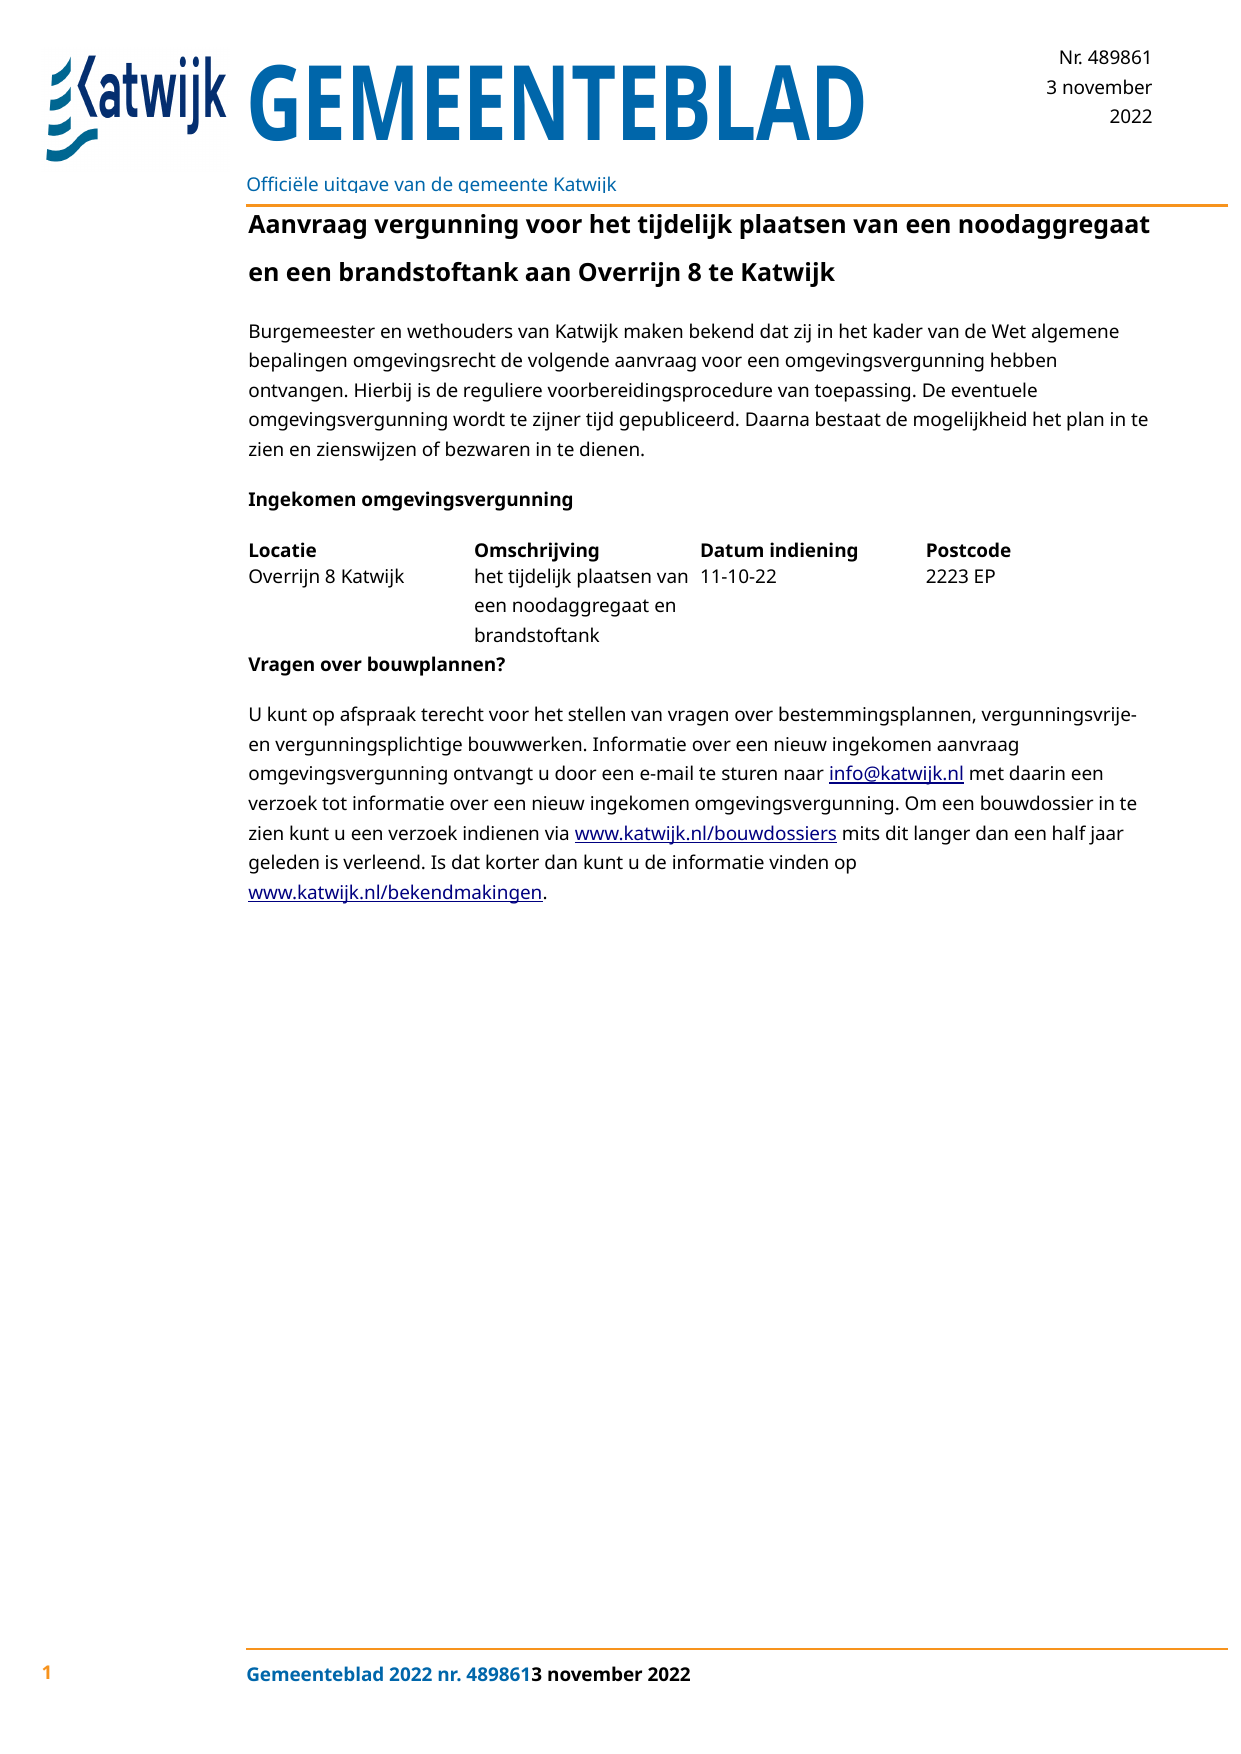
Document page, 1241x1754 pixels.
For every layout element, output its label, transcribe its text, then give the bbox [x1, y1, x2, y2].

text Aanvraag vergunning voor het tijdelijk plaatsen van een noodaggregaat en een brandstoftank aan Overrijn 8 te Katwijk [248, 207, 1152, 288]
picture [41, 47, 231, 172]
table_header Omschrijving [474, 537, 700, 563]
table_cell Overrijn 8 Katwijk [248, 563, 474, 648]
text Vragen over bouwplannen? [248, 651, 1152, 677]
table_header Locatie [248, 537, 474, 563]
table_header Postcode [926, 537, 1152, 563]
text U kunt op afspraak terecht voor het stellen van vragen over bestemmingsplannen, vergunningsvrije- en vergunningsplichtige bouwwerken. Informatie over een nieuw ingekomen aanvraag omgevingsvergunning ontvangt u door een e-mail te sturen naar info@katwijk.nl met daarin een verzoek tot informatie over een nieuw ingekomen omgevingsvergunning. Om een bouwdossier in te zien kunt u een verzoek indienen via www.katwijk.nl/bouwdossiers mits dit langer dan een half jaar geleden is verleend. Is dat korter dan kunt u de informatie vinden op www.katwijk.nl/bekendmakingen. [248, 701, 1152, 905]
text Ingekomen omgevingsvergunning [248, 487, 1152, 512]
table_cell het tijdelijk plaatsen van een noodaggregaat en brandstoftank [474, 563, 700, 648]
text Burgemeester en wethouders van Katwijk maken bekend dat zij in het kader van de Wet algemene bepalingen omgevingsrecht de volgende aanvraag voor een omgevingsvergunning hebben ontvangen. Hierbij is de reguliere voorbereidingsprocedure van toepassing. De eventuele omgevingsvergunning wordt te zijner tijd gepubliceerd. Daarna bestaat de mogelijkheid het plan in te zien en zienswijzen of bezwaren in te dienen. [248, 318, 1152, 462]
table_cell 11-10-22 [700, 563, 926, 648]
table_header Datum indiening [700, 537, 926, 563]
table_cell 2223 EP [926, 563, 1152, 648]
